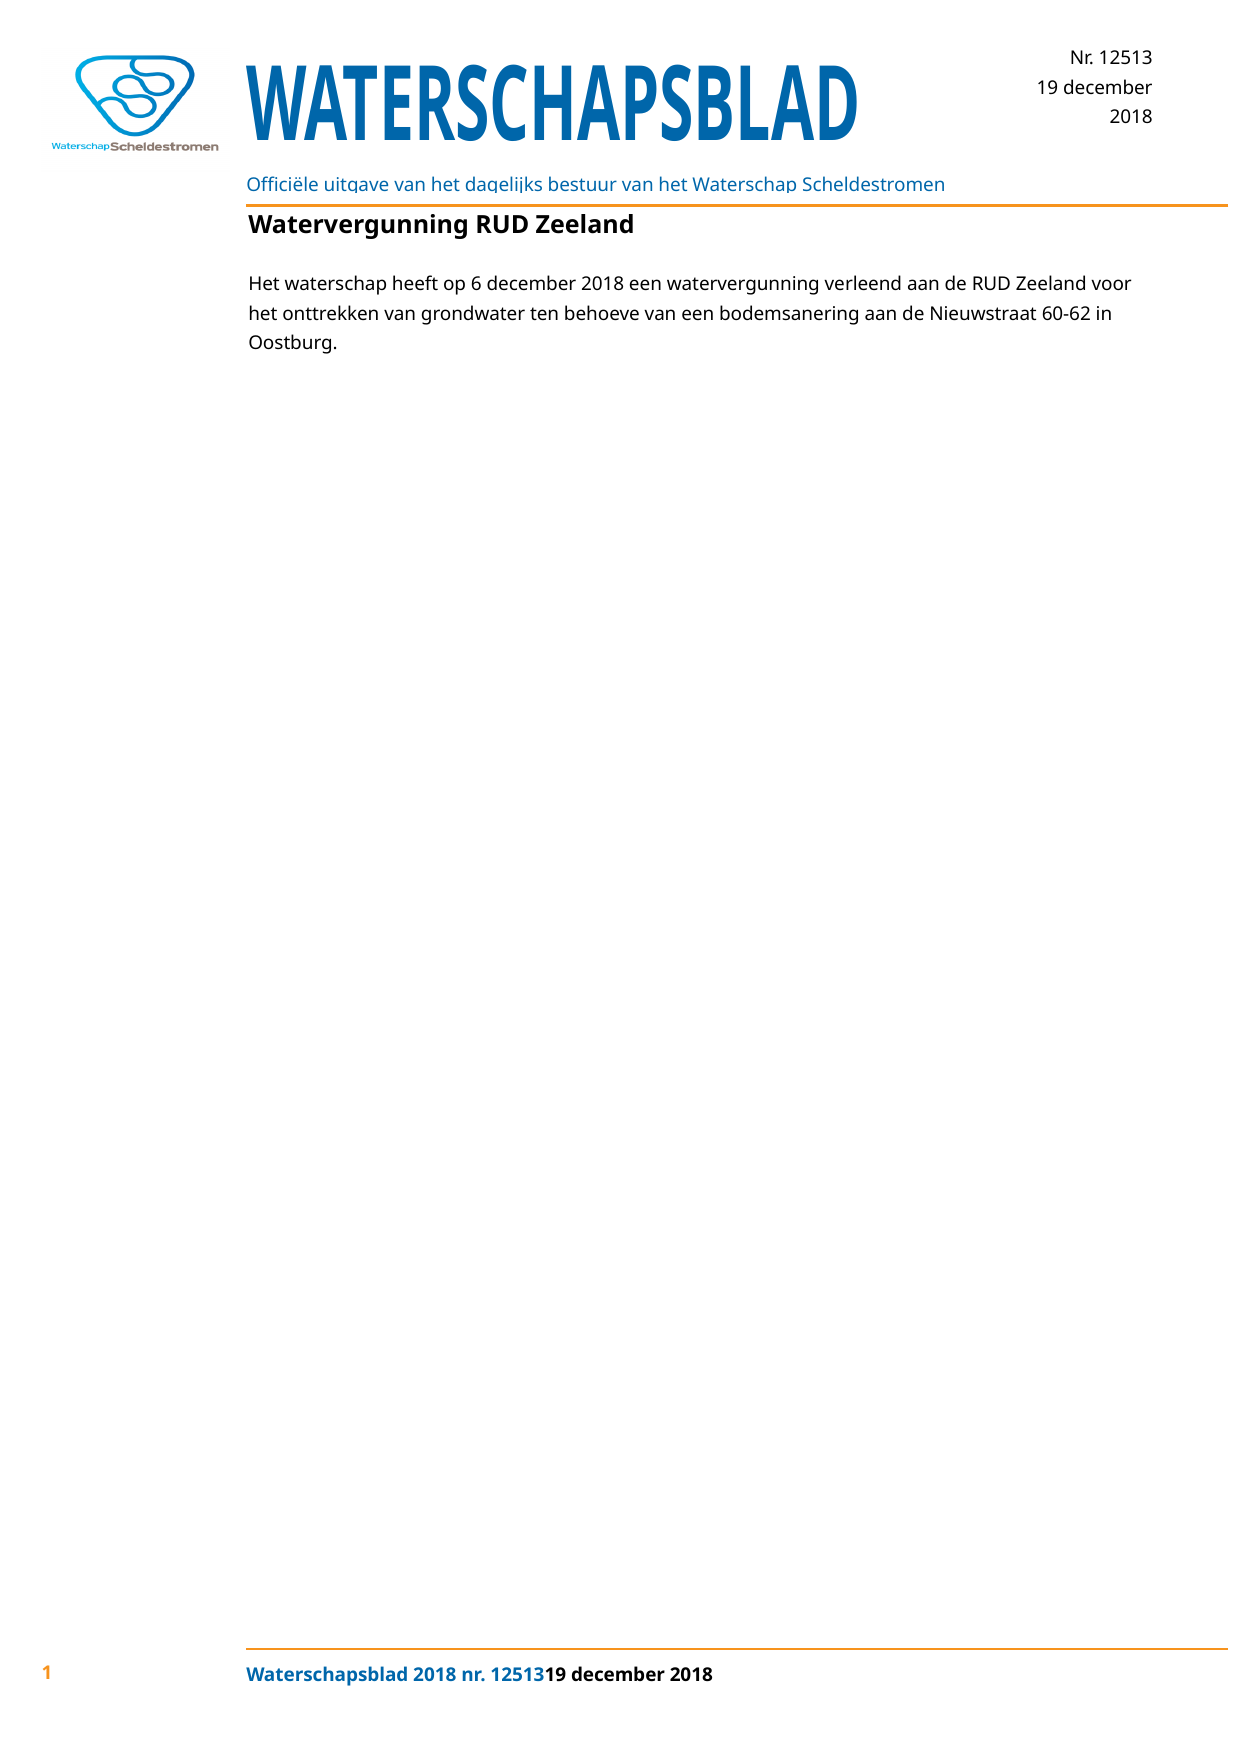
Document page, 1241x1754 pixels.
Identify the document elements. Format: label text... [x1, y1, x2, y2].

text Het waterschap heeft op 6 december 2018 een watervergunning verleend aan de RUD Zeeland voor het onttrekken van grondwater ten behoeve van een bodemsanering aan de Nieuwstraat 60-62 in Oostburg. [248, 270, 1152, 355]
text Watervergunning RUD Zeeland [248, 207, 1152, 241]
picture [41, 47, 231, 172]
